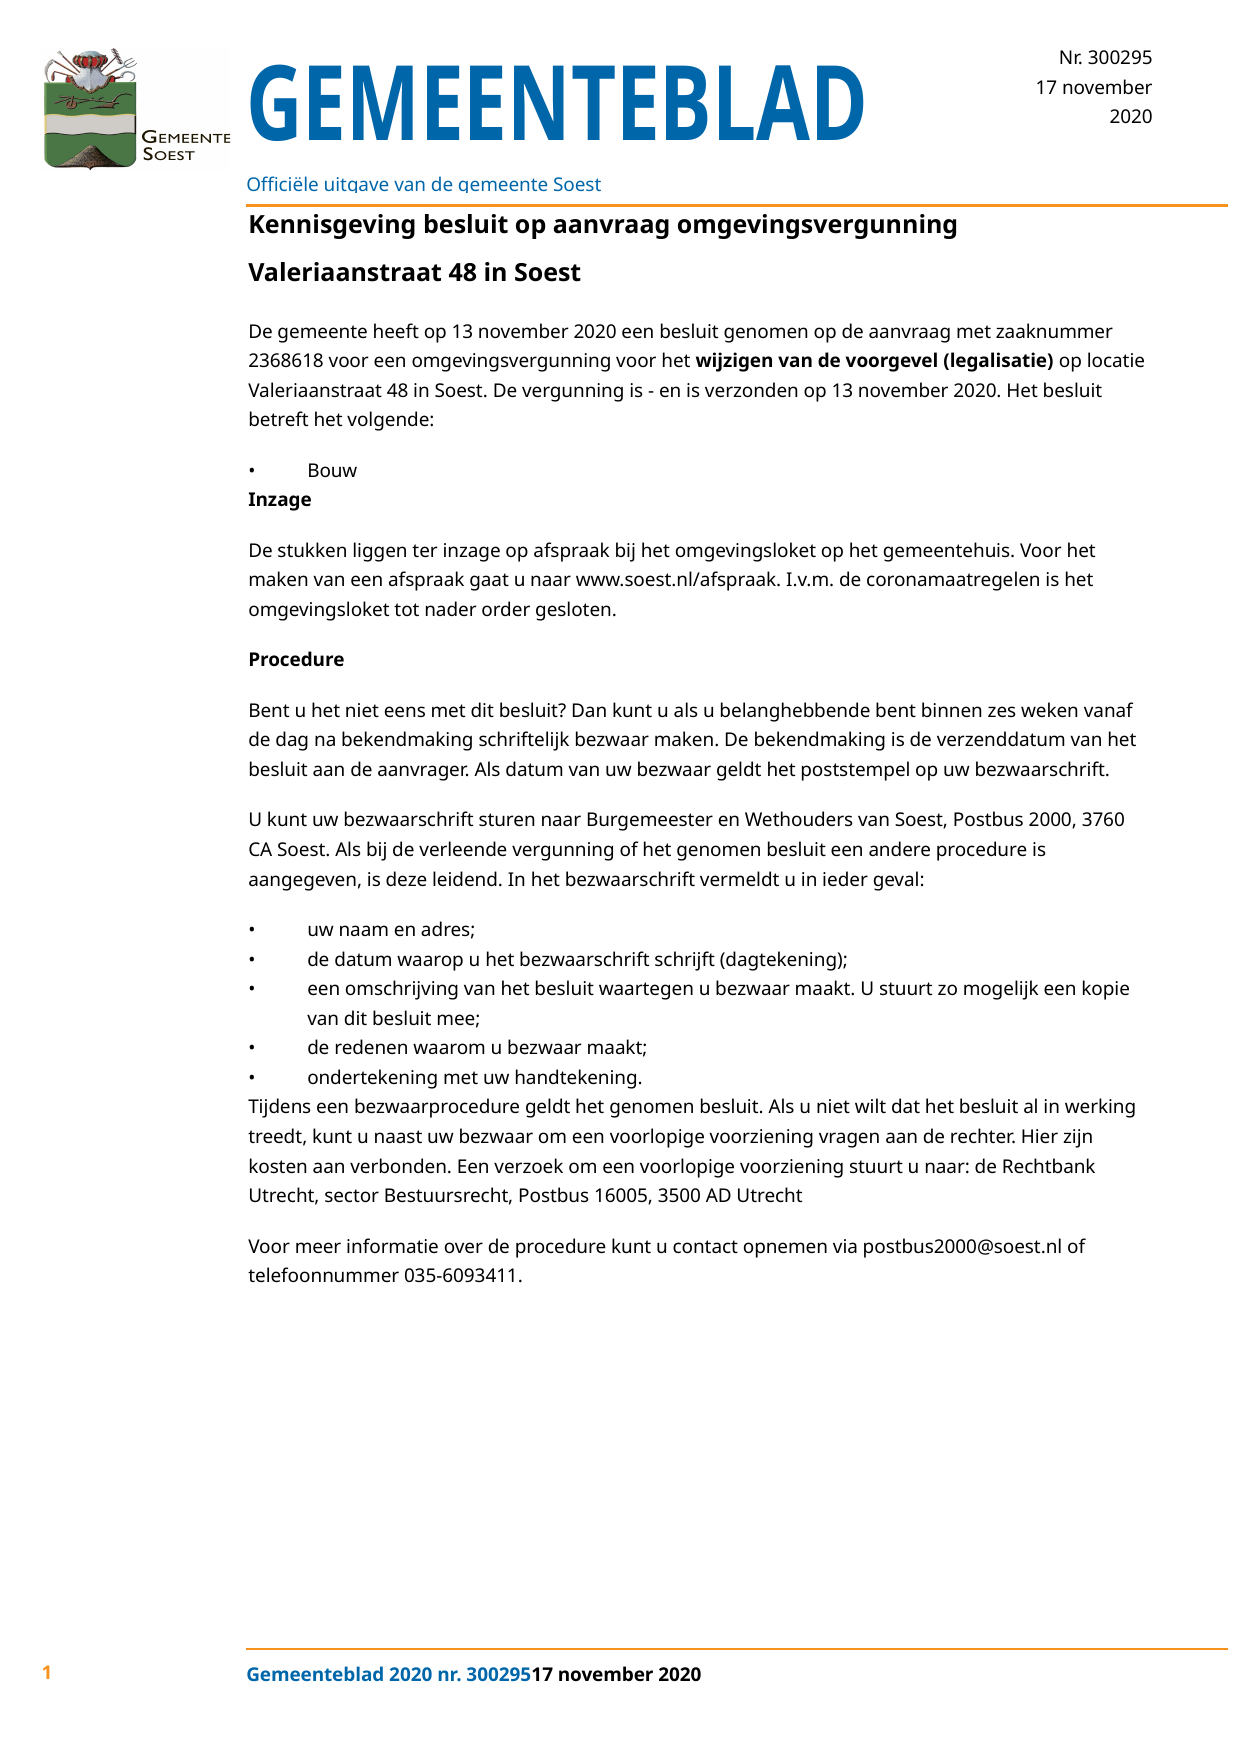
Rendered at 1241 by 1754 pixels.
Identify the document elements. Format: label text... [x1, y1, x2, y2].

text Bent u het niet eens met dit besluit? Dan kunt u als u belanghebbende bent binnen zes weken vanaf de dag na bekendmaking schriftelijk bezwaar maken. De bekendmaking is de verzenddatum van het besluit aan de aanvrager. Als datum van uw bezwaar geldt het poststempel op uw bezwaarschrift. [248, 697, 1152, 782]
list de redenen waarom u bezwaar maakt; [248, 1034, 1152, 1060]
text Tijdens een bezwaarprocedure geldt het genomen besluit. Als u niet wilt dat het besluit al in werking treedt, kunt u naast uw bezwaar om een voorlopige voorziening vragen aan de rechter. Hier zijn kosten aan verbonden. Een verzoek om een voorlopige voorziening stuurt u naar: de Rechtbank Utrecht, sector Bestuursrecht, Postbus 16005, 3500 AD Utrecht [248, 1094, 1152, 1208]
picture [41, 47, 231, 172]
list Bouw [248, 457, 1152, 483]
list ondertekening met uw handtekening. [248, 1064, 1152, 1090]
text Kennisgeving besluit op aanvraag omgevingsvergunning Valeriaanstraat 48 in Soest [248, 207, 1152, 288]
text Voor meer informatie over de procedure kunt u contact opnemen via postbus2000@soest.nl of telefoonnummer 035-6093411. [248, 1233, 1152, 1288]
text Inzage [248, 487, 1152, 512]
text Procedure [248, 647, 1152, 672]
list de datum waarop u het bezwaarschrift schrijft (dagtekening); [248, 946, 1152, 972]
text De gemeente heeft op 13 november 2020 een besluit genomen op de aanvraag met zaaknummer 2368618 voor een omgevingsvergunning voor het wijzigen van de voorgevel (legalisatie) op locatie Valeriaanstraat 48 in Soest. De vergunning is - en is verzonden op 13 november 2020. Het besluit betreft het volgende: [248, 318, 1152, 432]
text U kunt uw bezwaarschrift sturen naar Burgemeester en Wethouders van Soest, Postbus 2000, 3760 CA Soest. Als bij de verleende vergunning of het genomen besluit een andere procedure is aangegeven, is deze leidend. In het bezwaarschrift vermeldt u in ieder geval: [248, 807, 1152, 892]
list uw naam en adres; [248, 916, 1152, 942]
text De stukken liggen ter inzage op afspraak bij het omgevingsloket op het gemeentehuis. Voor het maken van een afspraak gaat u naar www.soest.nl/afspraak. I.v.m. de coronamaatregelen is het omgevingsloket tot nader order gesloten. [248, 537, 1152, 622]
list een omschrijving van het besluit waartegen u bezwaar maakt. U stuurt zo mogelijk een kopie van dit besluit mee; [248, 975, 1152, 1031]
